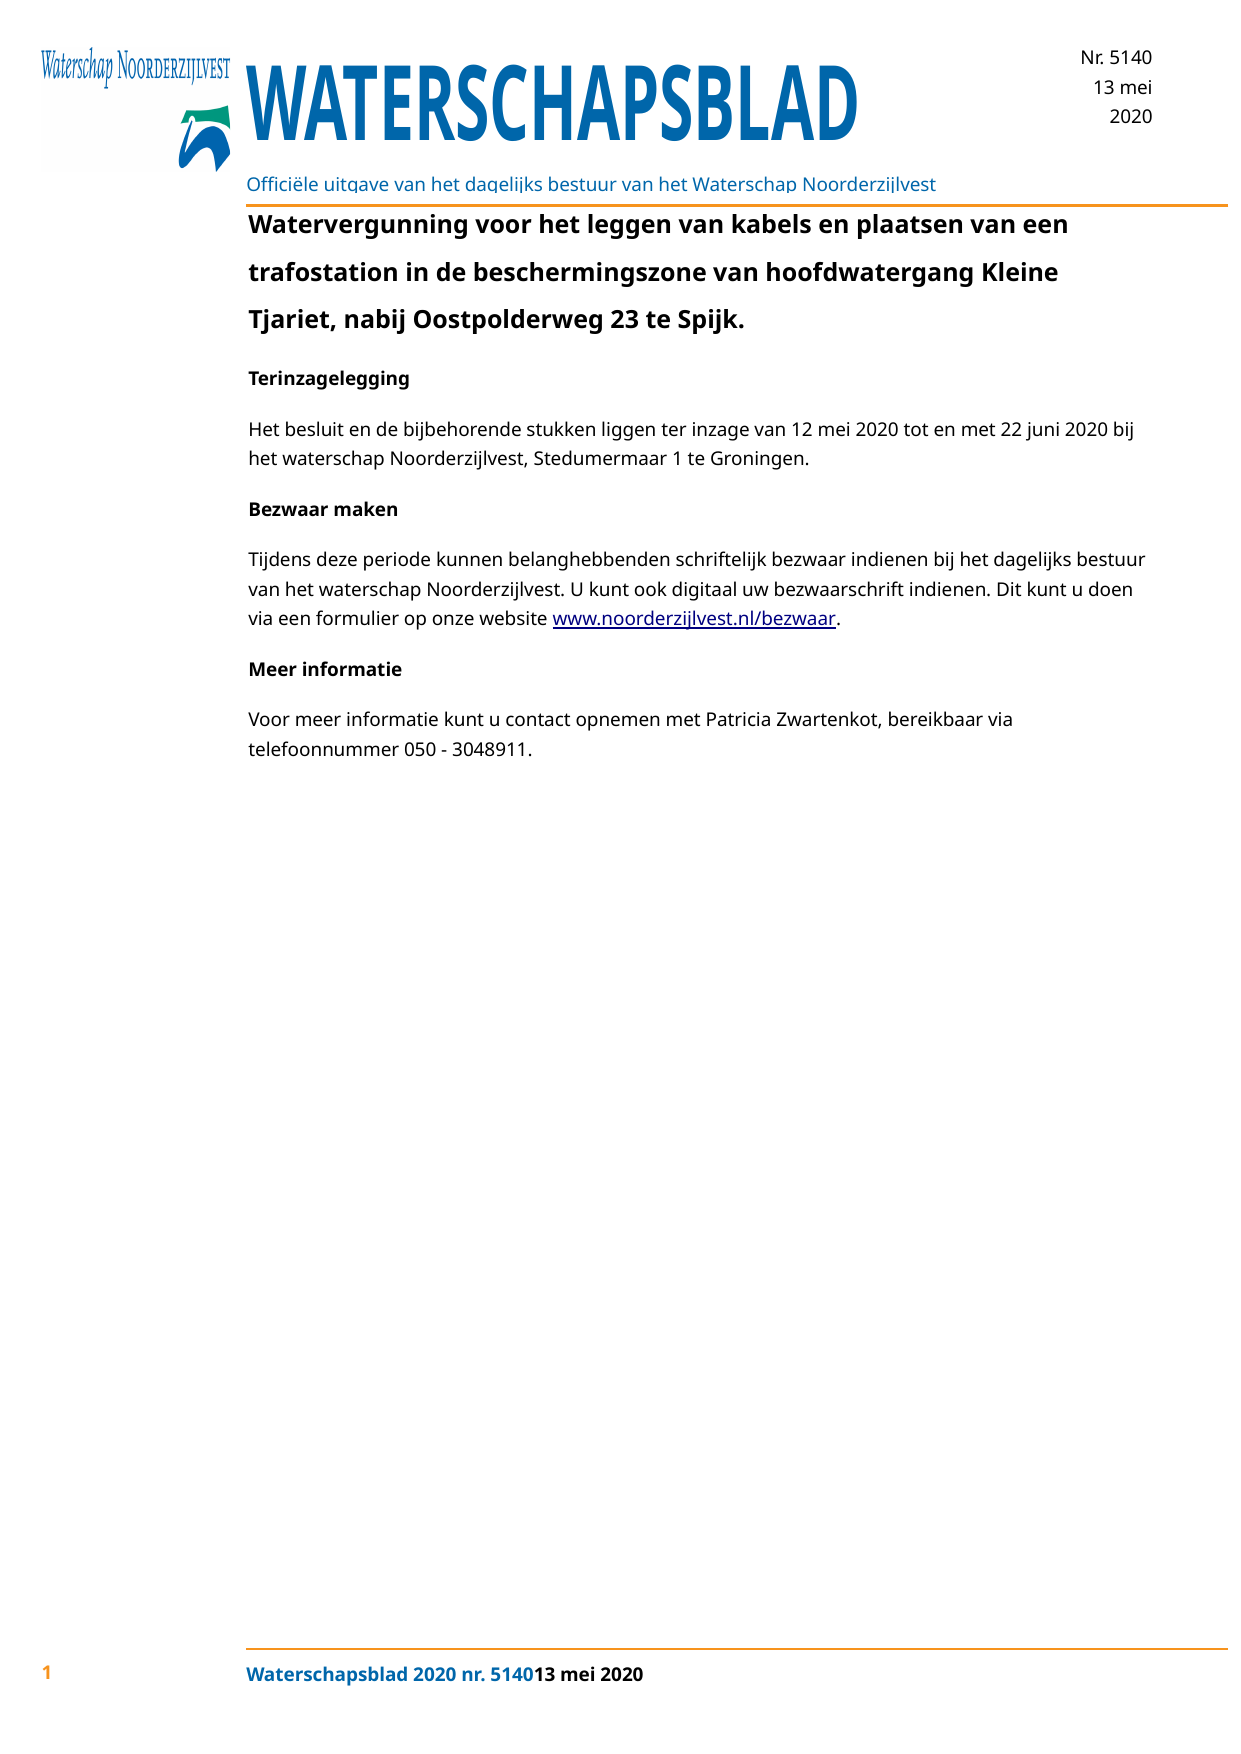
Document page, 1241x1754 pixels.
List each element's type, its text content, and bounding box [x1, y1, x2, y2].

text Het besluit en de bijbehorende stukken liggen ter inzage van 12 mei 2020 tot en met 22 juni 2020 bij het waterschap Noorderzijlvest, Stedumermaar 1 te Groningen. [248, 416, 1152, 471]
text Terinzagelegging [248, 366, 1152, 391]
text Tijdens deze periode kunnen belanghebbenden schriftelijk bezwaar indienen bij het dagelijks bestuur van het waterschap Noorderzijlvest. U kunt ook digitaal uw bezwaarschrift indienen. Dit kunt u doen via een formulier op onze website www.noorderzijlvest.nl/bezwaar. [248, 546, 1152, 631]
text Voor meer informatie kunt u contact opnemen met Patricia Zwartenkot, bereikbaar via telefoonnummer 050 - 3048911. [248, 706, 1152, 762]
text Bezwaar maken [248, 496, 1152, 522]
text Meer informatie [248, 656, 1152, 682]
picture [41, 47, 231, 172]
text Watervergunning voor het leggen van kabels en plaatsen van een trafostation in de beschermingszone van hoofdwatergang Kleine Tjariet, nabij Oostpolderweg 23 te Spijk. [248, 207, 1152, 336]
